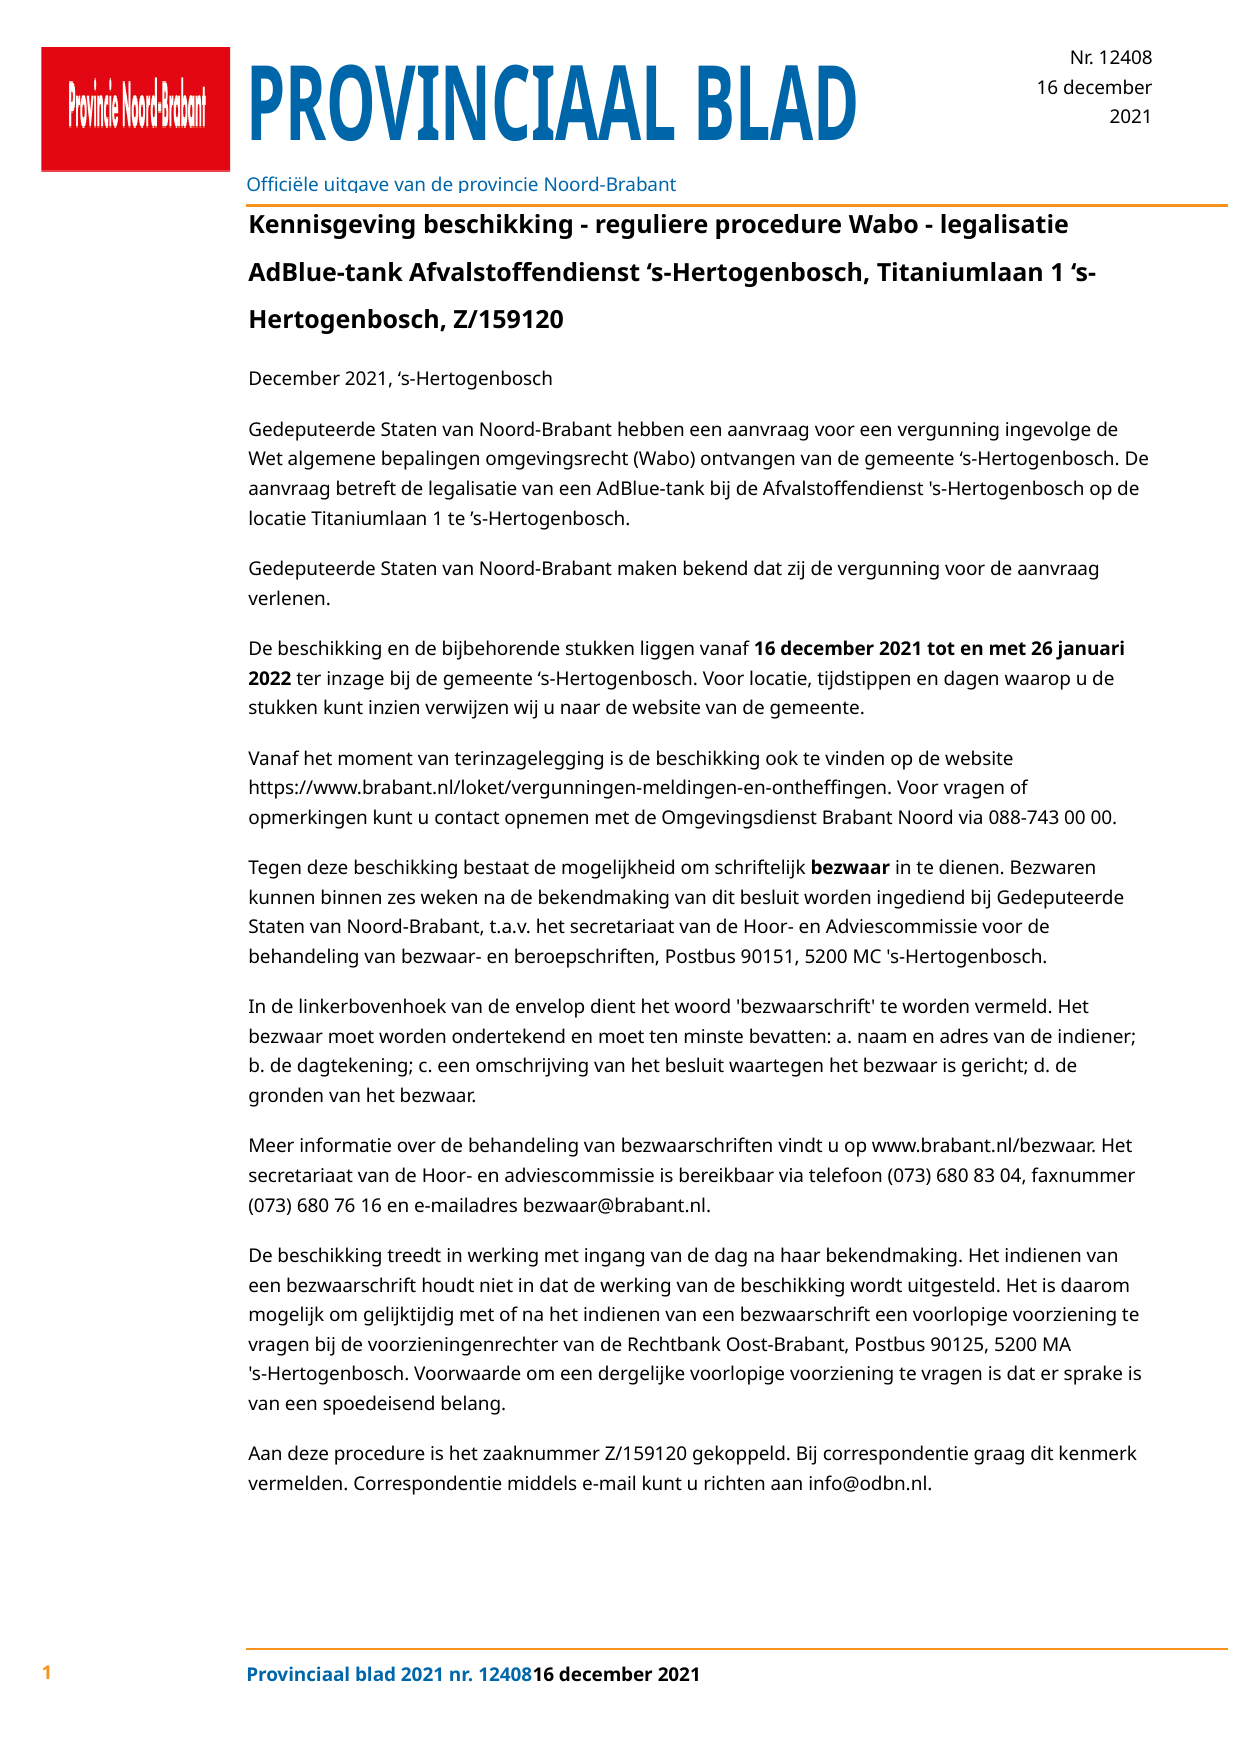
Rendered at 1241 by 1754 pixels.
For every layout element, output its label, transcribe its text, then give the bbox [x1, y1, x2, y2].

text De beschikking treedt in werking met ingang van de dag na haar bekendmaking. Het indienen van een bezwaarschrift houdt niet in dat de werking van de beschikking wordt uitgesteld. Het is daarom mogelijk om gelijktijdig met of na het indienen van een bezwaarschrift een voorlopige voorziening te vragen bij de voorzieningenrechter van de Rechtbank Oost-Brabant, Postbus 90125, 5200 MA 's‑Hertogenbosch. Voorwaarde om een dergelijke voorlopige voorziening te vragen is dat er sprake is van een spoedeisend belang. [248, 1242, 1152, 1416]
text Meer informatie over de behandeling van bezwaarschriften vindt u op www.brabant.nl/bezwaar. Het secretariaat van de Hoor- en adviescommissie is bereikbaar via telefoon (073) 680 83 04, faxnummer (073) 680 76 16 en e-mailadres bezwaar@brabant.nl. [248, 1133, 1152, 1217]
text Tegen deze beschikking bestaat de mogelijkheid om schriftelijk bezwaar in te dienen. Bezwaren kunnen binnen zes weken na de bekendmaking van dit besluit worden ingediend bij Gedeputeerde Staten van Noord-Brabant, t.a.v. het secretariaat van de Hoor- en Adviescommissie voor de behandeling van bezwaar- en beroepschriften, Postbus 90151, 5200 MC 's-Hertogenbosch. [248, 854, 1152, 969]
text In de linkerbovenhoek van de envelop dient het woord 'bezwaarschrift' te worden vermeld. Het bezwaar moet worden ondertekend en moet ten minste bevatten: a. naam en adres van de indiener; b. de dagtekening; c. een omschrijving van het besluit waartegen het bezwaar is gericht; d. de gronden van het bezwaar. [248, 993, 1152, 1108]
text Aan deze procedure is het zaaknummer Z/159120 gekoppeld. Bij correspondentie graag dit kenmerk vermelden. Correspondentie middels e-mail kunt u richten aan info@odbn.nl. [248, 1441, 1152, 1496]
text Kennisgeving beschikking - reguliere procedure Wabo - legalisatie AdBlue-tank Afvalstoffendienst ‘s-Hertogenbosch, Titaniumlaan 1 ‘s-Hertogenbosch, Z/159120 [248, 207, 1152, 336]
text De beschikking en de bijbehorende stukken liggen vanaf 16 december 2021 tot en met 26 januari 2022 ter inzage bij de gemeente ‘s-Hertogenbosch. Voor locatie, tijdstippen en dagen waarop u de stukken kunt inzien verwijzen wij u naar de website van de gemeente. [248, 635, 1152, 720]
text December 2021, ‘s-Hertogenbosch [248, 366, 1152, 391]
text Gedeputeerde Staten van Noord-Brabant maken bekend dat zij de vergunning voor de aanvraag verlenen. [248, 555, 1152, 610]
text Gedeputeerde Staten van Noord-Brabant hebben een aanvraag voor een vergunning ingevolge de Wet algemene bepalingen omgevingsrecht (Wabo) ontvangen van de gemeente ‘s-Hertogenbosch. De aanvraag betreft de legalisatie van een AdBlue-tank bij de Afvalstoffendienst 's-Hertogenbosch op de locatie Titaniumlaan 1 te ’s-Hertogenbosch. [248, 416, 1152, 530]
text Vanaf het moment van terinzagelegging is de beschikking ook te vinden op de website https://www.brabant.nl/loket/vergunningen-meldingen-en-ontheffingen. Voor vragen of opmerkingen kunt u contact opnemen met de Omgevingsdienst Brabant Noord via 088-743 00 00. [248, 745, 1152, 829]
picture [41, 47, 231, 172]
